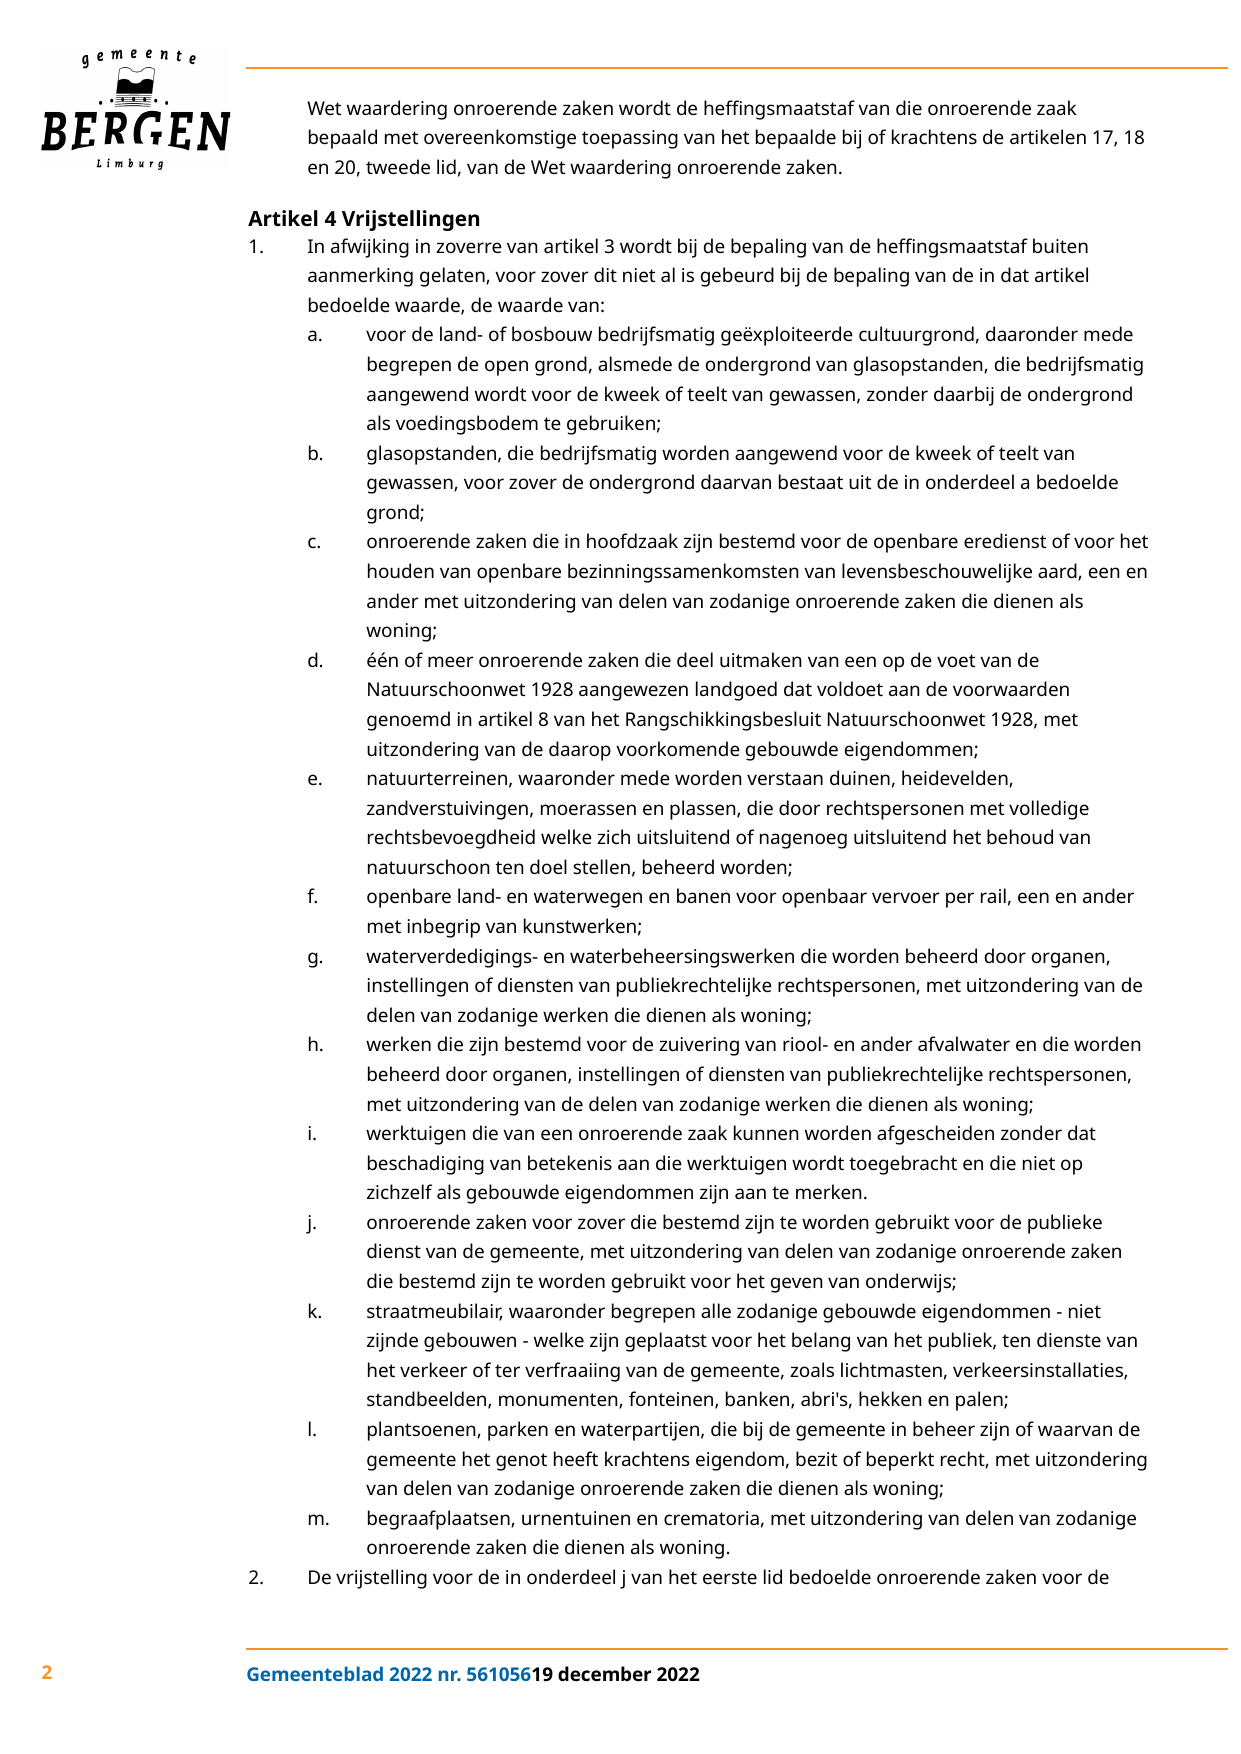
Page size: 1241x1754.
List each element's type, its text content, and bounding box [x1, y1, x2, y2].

list straatmeubilair, waaronder begrepen alle zodanige gebouwde eigendommen - niet zijnde gebouwen - welke zijn geplaatst voor het belang van het publiek, ten dienste van het verkeer of ter verfraaiing van de gemeente, zoals lichtmasten, verkeersinstallaties, standbeelden, monumenten, fonteinen, banken, abri's, hekken en palen; [307, 1298, 1152, 1412]
picture [41, 47, 231, 172]
text Artikel 4 Vrijstellingen [248, 204, 1152, 233]
list glasopstanden, die bedrijfsmatig worden aangewend voor de kweek of teelt van gewassen, voor zover de ondergrond daarvan bestaat uit de in onderdeel a bedoelde grond; [307, 440, 1152, 525]
list één of meer onroerende zaken die deel uitmaken van een op de voet van de Natuurschoonwet 1928 aangewezen landgoed dat voldoet aan de voorwaarden genoemd in artikel 8 van het Rangschikkingsbesluit Natuurschoonwet 1928, met uitzondering van de daarop voorkomende gebouwde eigendommen; [307, 647, 1152, 761]
list natuurterreinen, waaronder mede worden verstaan duinen, heidevelden, zandverstuivingen, moerassen en plassen, die door rechtspersonen met volledige rechtsbevoegdheid welke zich uitsluitend of nagenoeg uitsluitend het behoud van natuurschoon ten doel stellen, beheerd worden; [307, 765, 1152, 880]
list In afwijking in zoverre van artikel 3 wordt bij de bepaling van de heffingsmaatstaf buiten aanmerking gelaten, voor zover dit niet al is gebeurd bij de bepaling van de in dat artikel bedoelde waarde, de waarde van: [248, 233, 1152, 318]
list voor de land- of bosbouw bedrijfsmatig geëxploiteerde cultuurgrond, daaronder mede begrepen de open grond, alsmede de ondergrond van glasopstanden, die bedrijfsmatig aangewend wordt voor de kweek of teelt van gewassen, zonder daarbij de ondergrond als voedingsbodem te gebruiken; [307, 322, 1152, 436]
list De vrijstelling voor de in onderdeel j van het eerste lid bedoelde onroerende zaken voor de [248, 1564, 1152, 1590]
list Wet waardering onroerende zaken wordt de heffingsmaatstaf van die onroerende zaak bepaald met overeenkomstige toepassing van het bepaalde bij of krachtens de artikelen 17, 18 en 20, tweede lid, van de Wet waardering onroerende zaken. [248, 95, 1152, 180]
list openbare land- en waterwegen en banen voor openbaar vervoer per rail, een en ander met inbegrip van kunstwerken; [307, 884, 1152, 939]
list onroerende zaken die in hoofdzaak zijn bestemd voor de openbare eredienst of voor het houden van openbare bezinningssamenkomsten van levensbeschouwelijke aard, een en ander met uitzondering van delen van zodanige onroerende zaken die dienen als woning; [307, 529, 1152, 643]
list onroerende zaken voor zover die bestemd zijn te worden gebruikt voor de publieke dienst van de gemeente, met uitzondering van delen van zodanige onroerende zaken die bestemd zijn te worden gebruikt voor het geven van onderwijs; [307, 1209, 1152, 1294]
list waterverdedigings- en waterbeheersingswerken die worden beheerd door organen, instellingen of diensten van publiekrechtelijke rechtspersonen, met uitzondering van de delen van zodanige werken die dienen als woning; [307, 943, 1152, 1028]
list begraafplaatsen, urnentuinen en crematoria, met uitzondering van delen van zodanige onroerende zaken die dienen als woning. [307, 1505, 1152, 1560]
list werktuigen die van een onroerende zaak kunnen worden afgescheiden zonder dat beschadiging van betekenis aan die werktuigen wordt toegebracht en die niet op zichzelf als gebouwde eigendommen zijn aan te merken. [307, 1120, 1152, 1205]
list werken die zijn bestemd voor de zuivering van riool- en ander afvalwater en die worden beheerd door organen, instellingen of diensten van publiekrechtelijke rechtspersonen, met uitzondering van de delen van zodanige werken die dienen als woning; [307, 1032, 1152, 1116]
list plantsoenen, parken en waterpartijen, die bij de gemeente in beheer zijn of waarvan de gemeente het genot heeft krachtens eigendom, bezit of beperkt recht, met uitzondering van delen van zodanige onroerende zaken die dienen als woning; [307, 1416, 1152, 1501]
